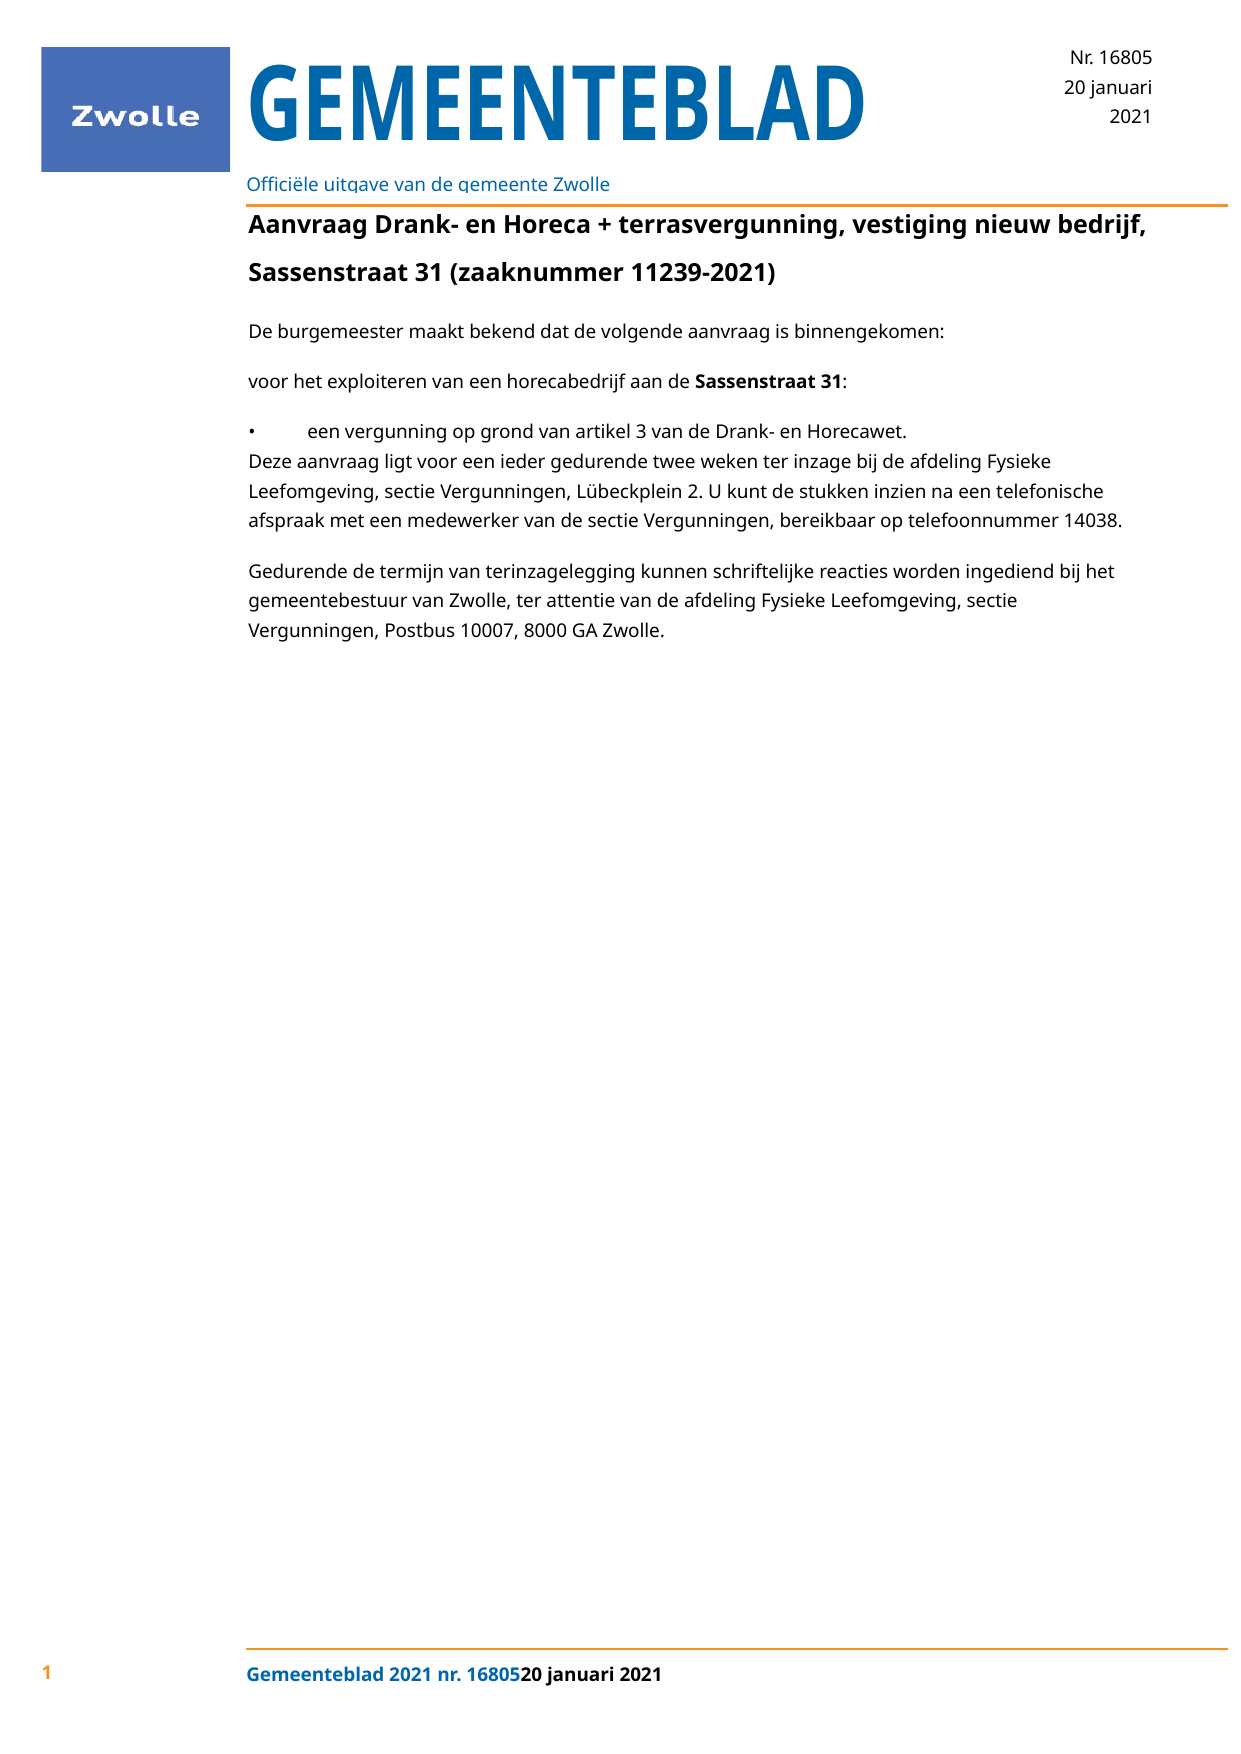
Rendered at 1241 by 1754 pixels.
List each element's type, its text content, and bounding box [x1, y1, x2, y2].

text Gedurende de termijn van terinzagelegging kunnen schriftelijke reacties worden ingediend bij het gemeentebestuur van Zwolle, ter attentie van de afdeling Fysieke Leefomgeving, sectie Vergunningen, Postbus 10007, 8000 GA Zwolle. [248, 558, 1152, 643]
text De burgemeester maakt bekend dat de volgende aanvraag is binnengekomen: [248, 318, 1152, 344]
text voor het exploiteren van een horecabedrijf aan de Sassenstraat 31: [248, 368, 1152, 394]
picture [41, 47, 231, 172]
list een vergunning op grond van artikel 3 van de Drank- en Horecawet. [248, 419, 1152, 444]
text Aanvraag Drank- en Horeca + terrasvergunning, vestiging nieuw bedrijf, Sassenstraat 31 (zaaknummer 11239-2021) [248, 207, 1152, 288]
text Deze aanvraag ligt voor een ieder gedurende twee weken ter inzage bij de afdeling Fysieke Leefomgeving, sectie Vergunningen, Lübeckplein 2. U kunt de stukken inzien na een telefonische afspraak met een medewerker van de sectie Vergunningen, bereikbaar op telefoonnummer 14038. [248, 448, 1152, 533]
